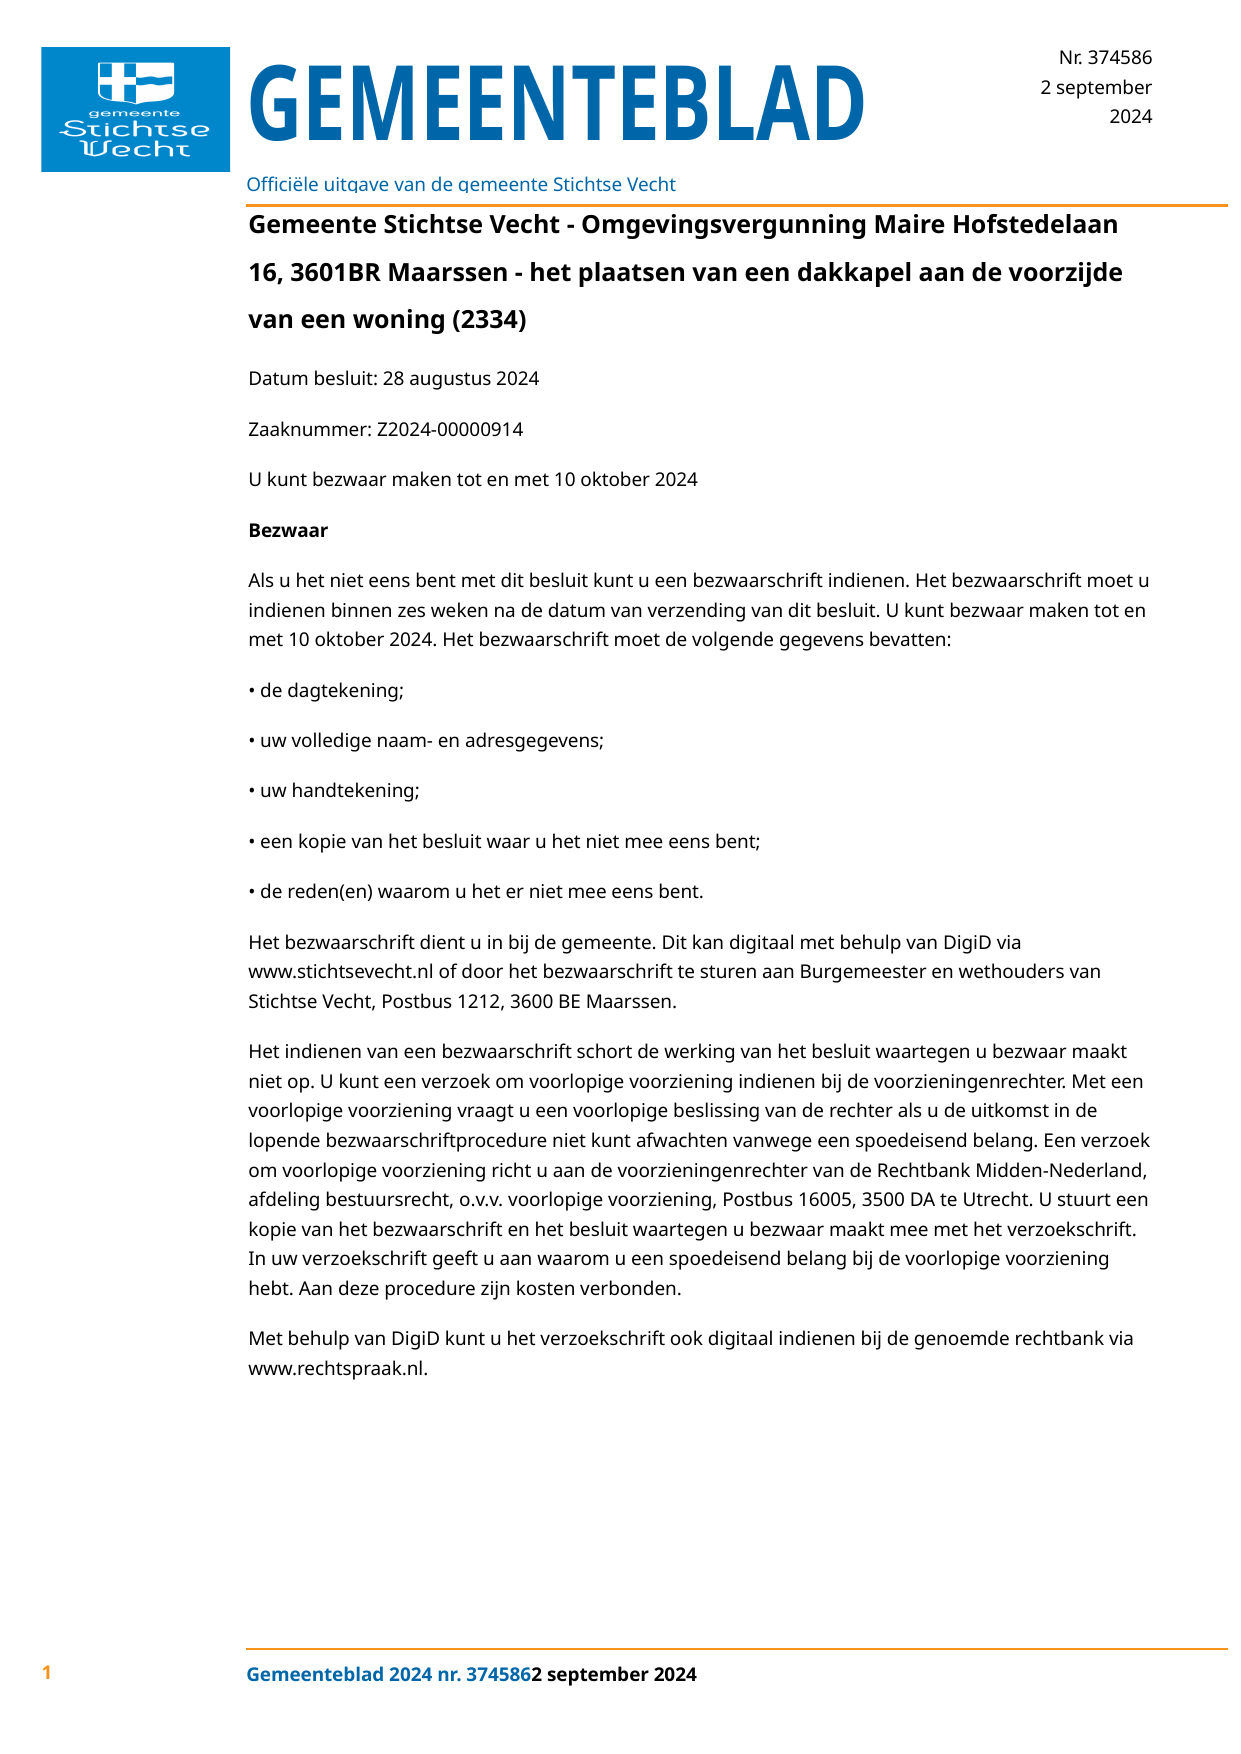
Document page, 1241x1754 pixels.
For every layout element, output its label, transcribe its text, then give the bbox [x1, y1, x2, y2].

text Met behulp van DigiD kunt u het verzoekschrift ook digitaal indienen bij de genoemde rechtbank via www.rechtspraak.nl. [248, 1326, 1152, 1381]
text • een kopie van het besluit waar u het niet mee eens bent; [248, 828, 1152, 854]
text Gemeente Stichtse Vecht - Omgevingsvergunning Maire Hofstedelaan 16, 3601BR Maarssen - het plaatsen van een dakkapel aan de voorzijde van een woning (2334) [248, 207, 1152, 336]
text • uw volledige naam- en adresgegevens; [248, 727, 1152, 753]
text • de dagtekening; [248, 677, 1152, 702]
picture [99, 63, 135, 101]
text Als u het niet eens bent met dit besluit kunt u een bezwaarschrift indienen. Het bezwaarschrift moet u indienen binnen zes weken na de datum van verzending van dit besluit. U kunt bezwaar maken tot en met 10 oktober 2024. Het bezwaarschrift moet de volgende gegevens bevatten: [248, 567, 1152, 652]
text • uw handtekening; [248, 778, 1152, 803]
text Zaaknummer: Z2024-00000914 [248, 416, 1152, 442]
text Het bezwaarschrift dient u in bij de gemeente. Dit kan digitaal met behulp van DigiD via www.stichtsevecht.nl of door het bezwaarschrift te sturen aan Burgemeester en wethouders van Stichtse Vecht, Postbus 1212, 3600 BE Maarssen. [248, 929, 1152, 1014]
text Datum besluit: 28 augustus 2024 [248, 366, 1152, 391]
text • de reden(en) waarom u het er niet mee eens bent. [248, 878, 1152, 904]
text Het indienen van een bezwaarschrift schort de werking van het besluit waartegen u bezwaar maakt niet op. U kunt een verzoek om voorlopige voorziening indienen bij de voorzieningenrechter. Met een voorlopige voorziening vraagt u een voorlopige beslissing van de rechter als u de uitkomst in de lopende bezwaarschriftprocedure niet kunt afwachten vanwege een spoedeisend belang. Een verzoek om voorlopige voorziening richt u aan de voorzieningenrechter van de Rechtbank Midden-Nederland, afdeling bestuursrecht, o.v.v. voorlopige voorziening, Postbus 16005, 3500 DA te Utrecht. U stuurt een kopie van het bezwaarschrift en het besluit waartegen u bezwaar maakt mee met het verzoekschrift. In uw verzoekschrift geeft u aan waarom u een spoedeisend belang bij de voorlopige voorziening hebt. Aan deze procedure zijn kosten verbonden. [248, 1038, 1152, 1301]
text Bezwaar [248, 517, 1152, 542]
text U kunt bezwaar maken tot en met 10 oktober 2024 [248, 466, 1152, 492]
picture [137, 63, 174, 103]
